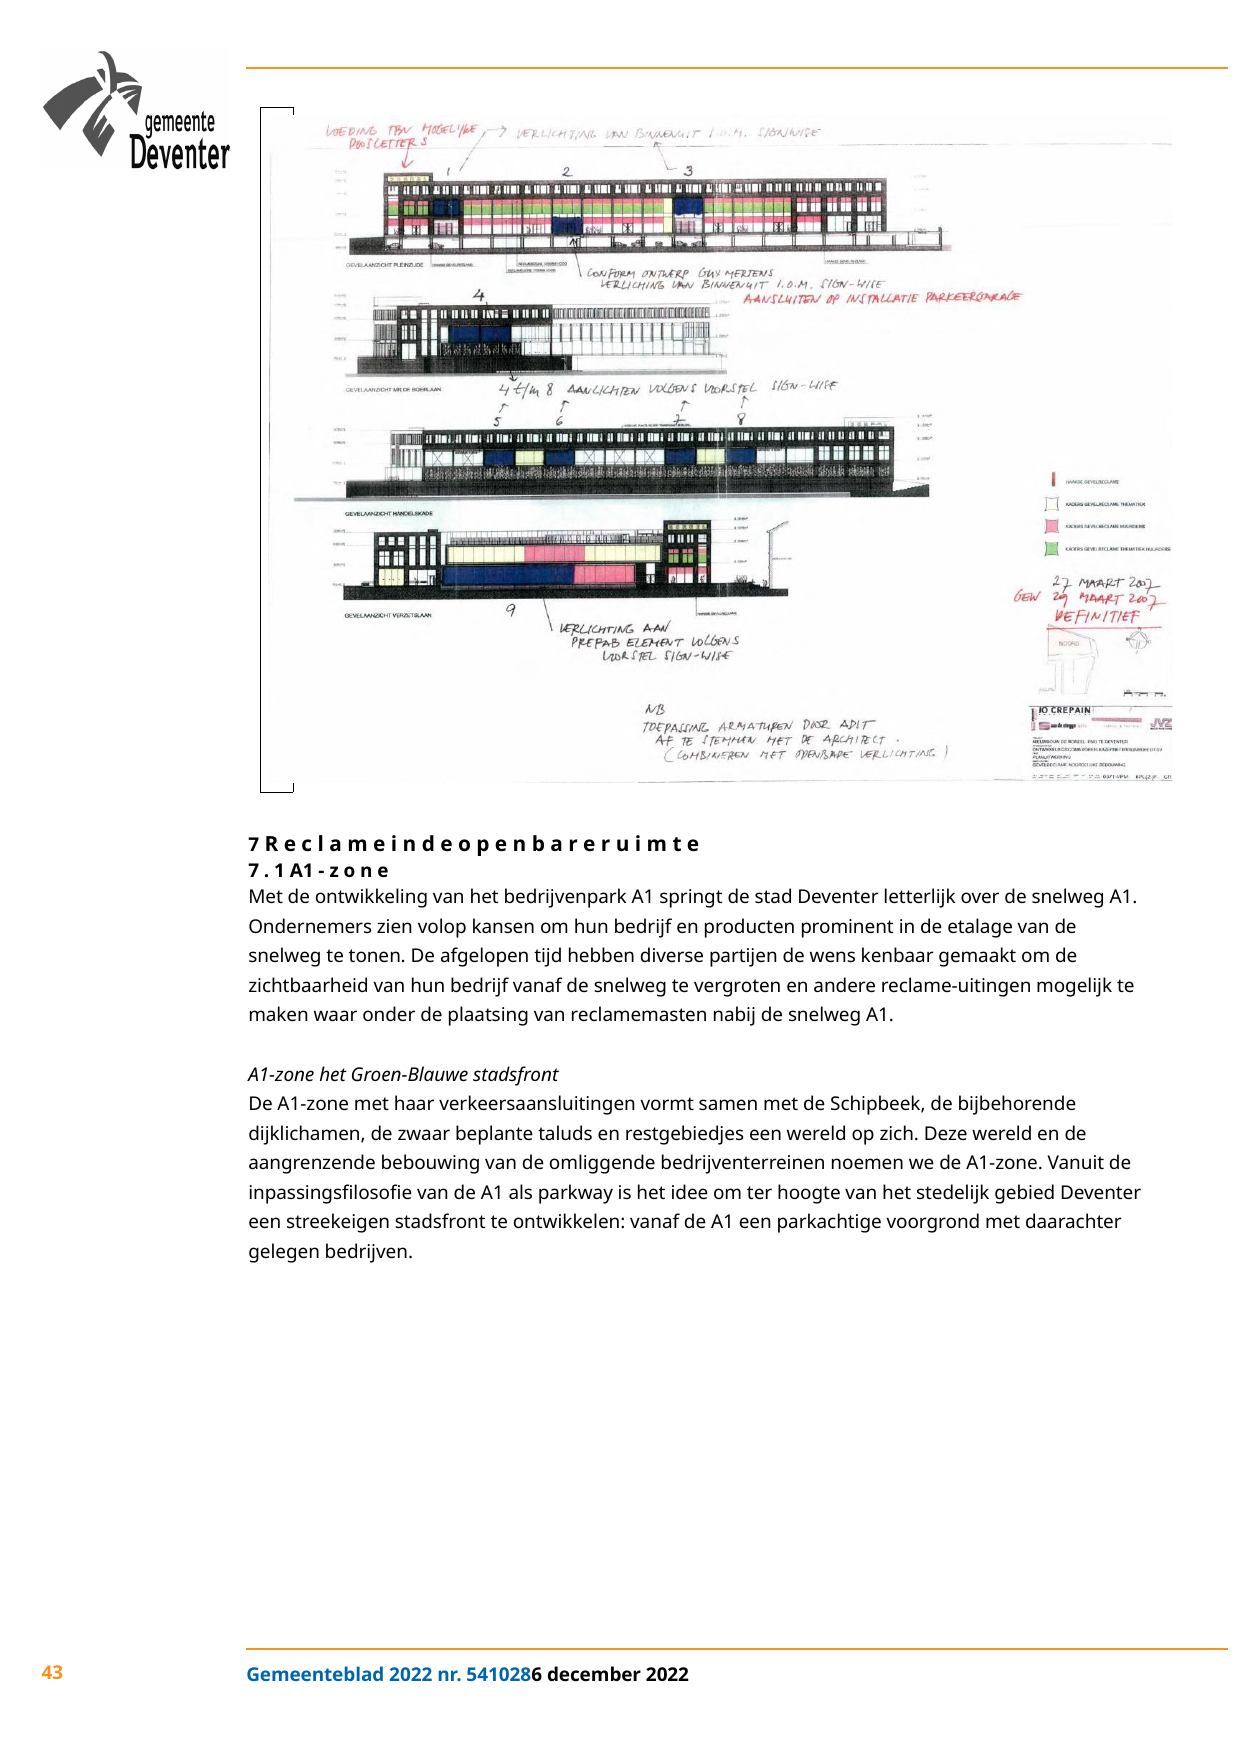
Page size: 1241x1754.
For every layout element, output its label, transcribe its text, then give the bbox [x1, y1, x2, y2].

text 7 R e c l a m e i n d e o p e n b a r e r u i m t e [248, 829, 1152, 858]
picture [41, 47, 231, 172]
text A1-zone het Groen-Blauwe stadsfront [248, 1061, 1152, 1087]
text 7 . 1 A1 - z o n e [248, 858, 1152, 883]
picture [268, 115, 1173, 783]
text De A1-zone met haar verkeersaansluitingen vormt samen met de Schipbeek, de bijbehorende dijklichamen, de zwaar beplante taluds en restgebiedjes een wereld op zich. Deze wereld en de aangrenzende bebouwing van de omliggende bedrijventerreinen noemen we de A1-zone. Vanuit de inpassingsfilosofie van de A1 als parkway is het idee om ter hoogte van het stedelijk gebied Deventer een streekeigen stadsfront te ontwikkelen: vanaf de A1 een parkachtige voorgrond met daarachter gelegen bedrijven. [248, 1090, 1152, 1264]
text Met de ontwikkeling van het bedrijvenpark A1 springt de stad Deventer letterlijk over de snelweg A1. Ondernemers zien volop kansen om hun bedrijf en producten prominent in de etalage van de snelweg te tonen. De afgelopen tijd hebben diverse partijen de wens kenbaar gemaakt om de zichtbaarheid van hun bedrijf vanaf de snelweg te vergroten en andere reclame-uitingen mogelijk te maken waar onder de plaatsing van reclamemasten nabij de snelweg A1. [248, 883, 1152, 1027]
